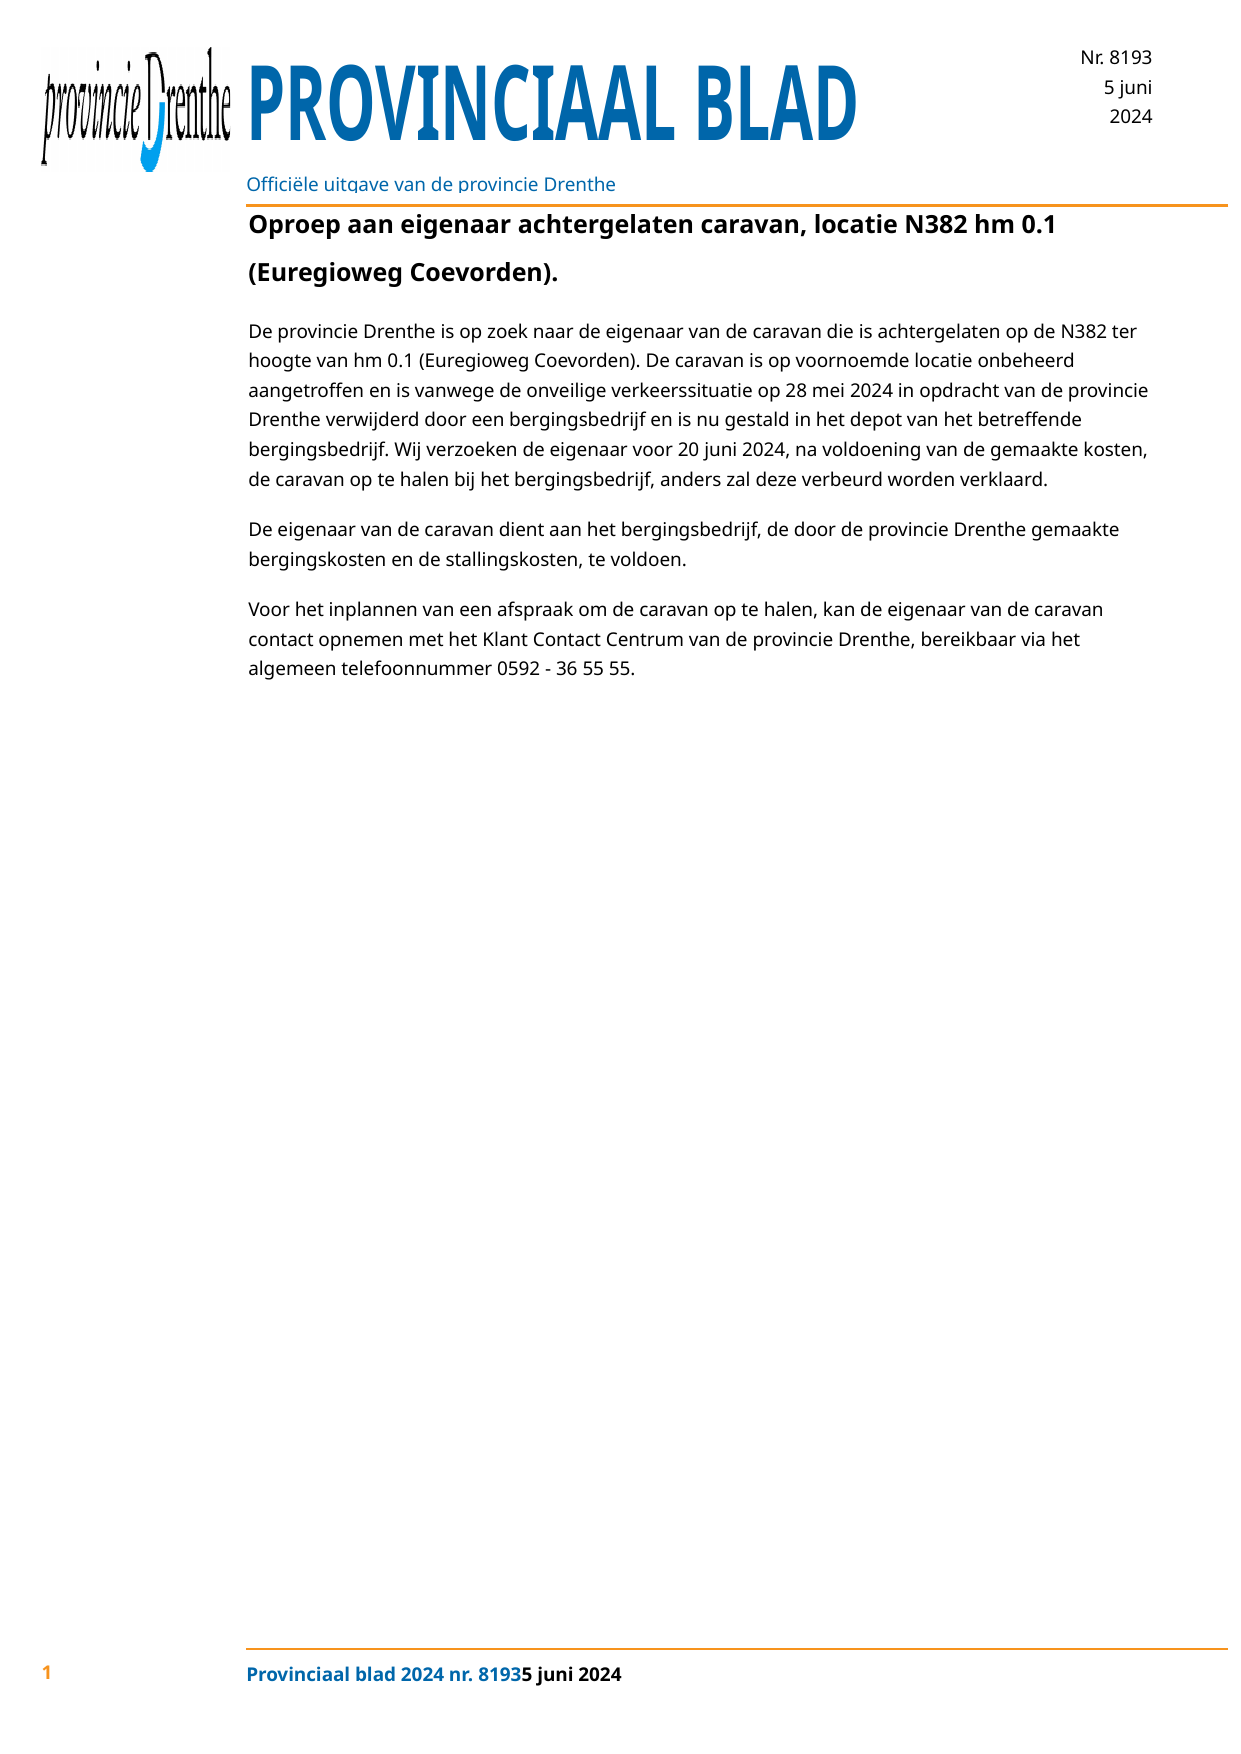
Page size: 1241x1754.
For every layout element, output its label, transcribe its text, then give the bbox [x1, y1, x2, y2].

text Voor het inplannen van een afspraak om de caravan op te halen, kan de eigenaar van de caravan contact opnemen met het Klant Contact Centrum van de provincie Drenthe, bereikbaar via het algemeen telefoonnummer 0592 - 36 55 55. [248, 596, 1152, 681]
text De eigenaar van de caravan dient aan het bergingsbedrijf, de door de provincie Drenthe gemaakte bergingskosten en de stallingskosten, te voldoen. [248, 516, 1152, 572]
text De provincie Drenthe is op zoek naar de eigenaar van de caravan die is achtergelaten op de N382 ter hoogte van hm 0.1 (Euregioweg Coevorden). De caravan is op voornoemde locatie onbeheerd aangetroffen en is vanwege de onveilige verkeerssituatie op 28 mei 2024 in opdracht van de provincie Drenthe verwijderd door een bergingsbedrijf en is nu gestald in het depot van het betreffende bergingsbedrijf. Wij verzoeken de eigenaar voor 20 juni 2024, na voldoening van de gemaakte kosten, de caravan op te halen bij het bergingsbedrijf, anders zal deze verbeurd worden verklaard. [248, 318, 1152, 492]
text Oproep aan eigenaar achtergelaten caravan, locatie N382 hm 0.1 (Euregioweg Coevorden). [248, 207, 1152, 288]
picture [41, 47, 231, 172]
